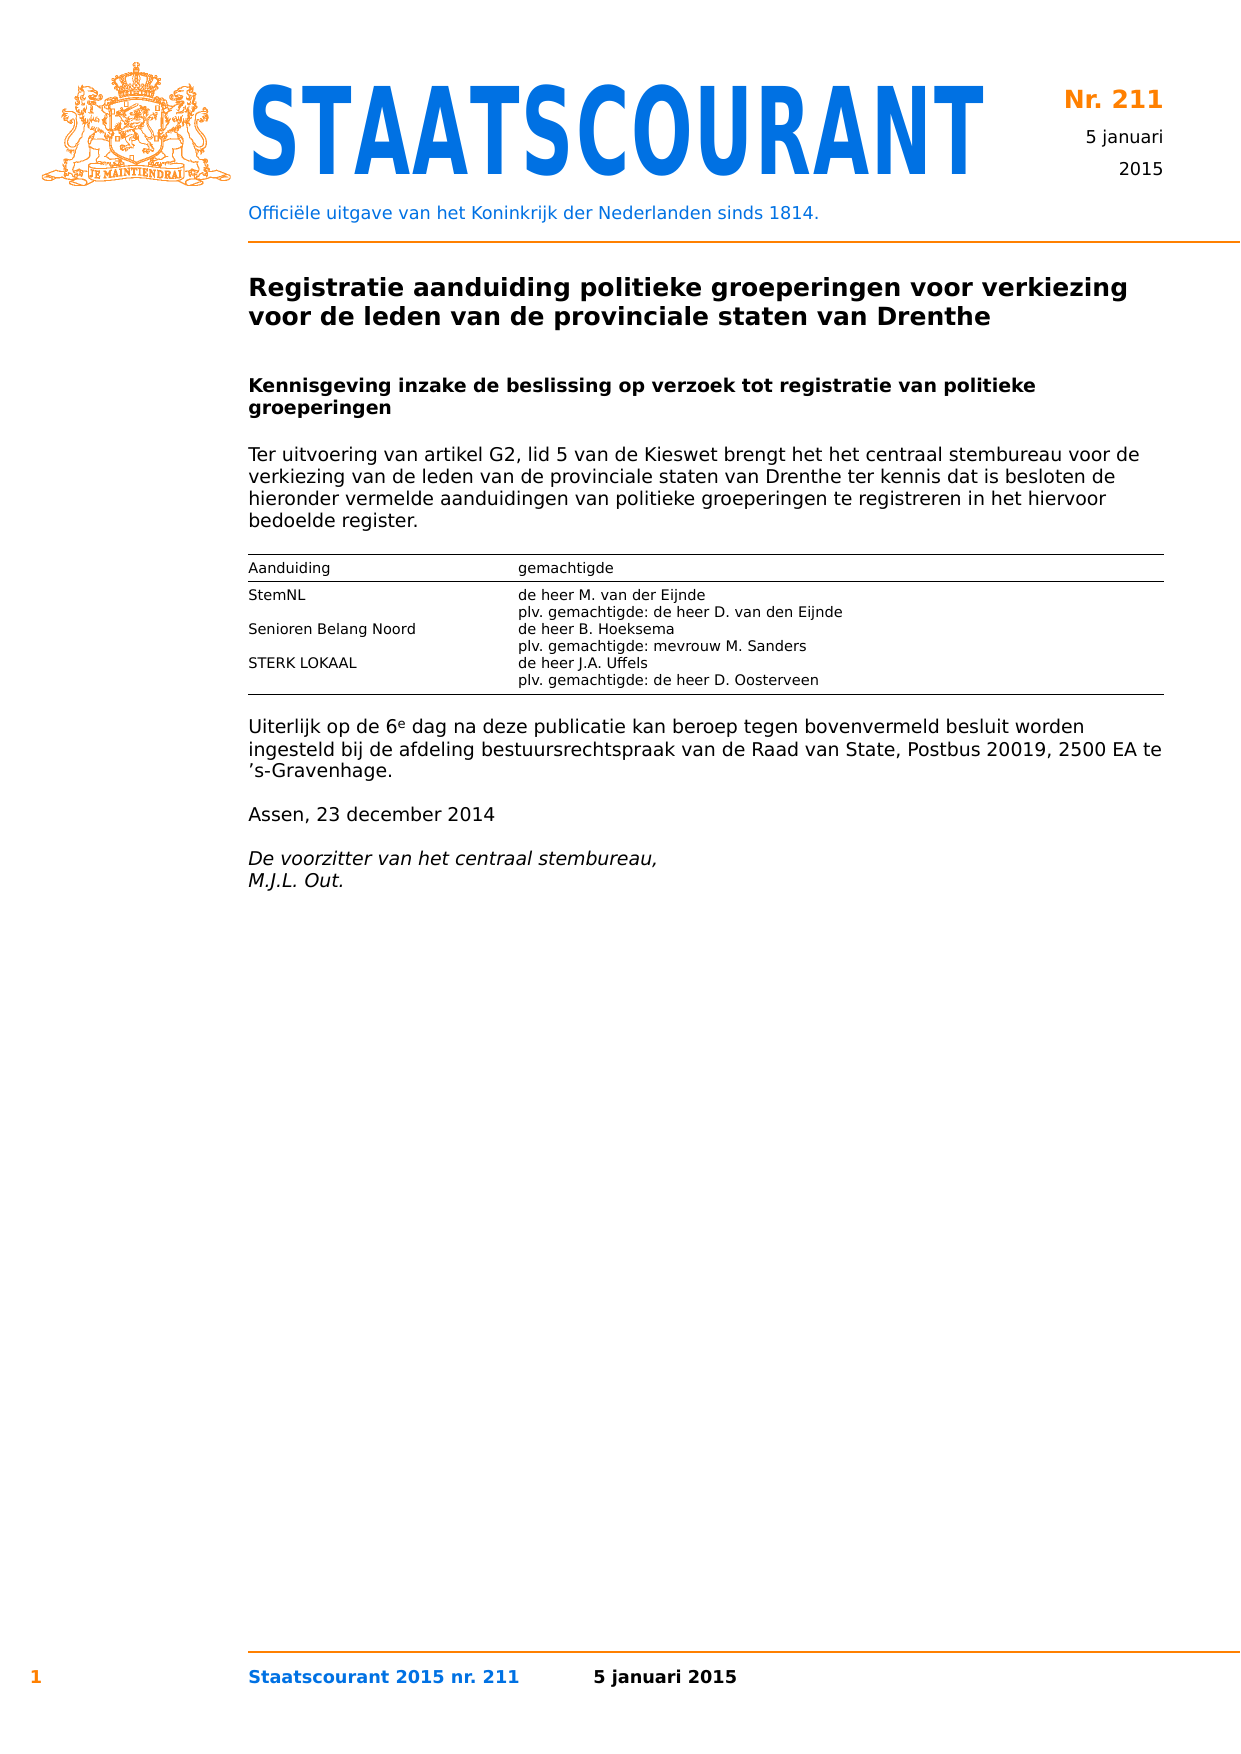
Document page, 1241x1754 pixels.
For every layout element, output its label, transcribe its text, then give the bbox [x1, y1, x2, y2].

text Assen, 23 december 2014 [248, 804, 1163, 826]
table_cell de heer B. Hoeksema [512, 621, 1163, 638]
table_cell plv. gemachtigde: de heer D. Oosterveen [512, 672, 1163, 693]
text De voorzitter van het centraal stembureau, M.J.L. Out. [248, 848, 1163, 892]
picture [41, 62, 231, 186]
table_header [25, 62, 248, 241]
text Uiterlijk op de 6e dag na deze publicatie kan beroep tegen bovenvermeld besluit worden ingesteld bij de afdeling bestuursrechtspraak van de Raad van State, Postbus 20019, 2500 EA te ’s-Gravenhage. [248, 716, 1163, 782]
table_cell [248, 638, 512, 655]
table_cell de heer J.A. Uffels [512, 655, 1163, 672]
table_header Nr. 211 [998, 62, 1240, 121]
table_cell plv. gemachtigde: mevrouw M. Sanders [512, 638, 1163, 655]
table_cell [248, 604, 512, 621]
subtitle Kennisgeving inzake de beslissing op verzoek tot registratie van politieke groeperingen [248, 375, 1163, 419]
table_header gemachtigde [512, 555, 1163, 581]
table_cell StemNL [248, 582, 512, 604]
table_cell Senioren Belang Noord [248, 621, 512, 638]
table_cell [248, 672, 512, 693]
text Ter uitvoering van artikel G2, lid 5 van de Kieswet brengt het het centraal stembureau voor de verkiezing van de leden van de provinciale staten van Drenthe ter kennis dat is besloten de hieronder vermelde aanduidingen van politieke groeperingen te registreren in het hiervoor bedoelde register. [248, 444, 1163, 532]
subtitle Registratie aanduiding politieke groeperingen voor verkiezing voor de leden van de provinciale staten van Drenthe [248, 273, 1163, 331]
table_cell plv. gemachtigde: de heer D. van den Eijnde [512, 604, 1163, 621]
table_cell de heer M. van der Eijnde [512, 582, 1163, 604]
table_header STAATSCOURANT [248, 62, 998, 203]
table_cell STERK LOKAAL [248, 655, 512, 672]
table_cell 2015 [998, 153, 1240, 203]
table_header Aanduiding [248, 555, 512, 581]
table_cell 5 januari [998, 121, 1240, 153]
table_cell Officiële uitgave van het Koninkrijk der Nederlanden sinds 1814. [248, 203, 1240, 241]
